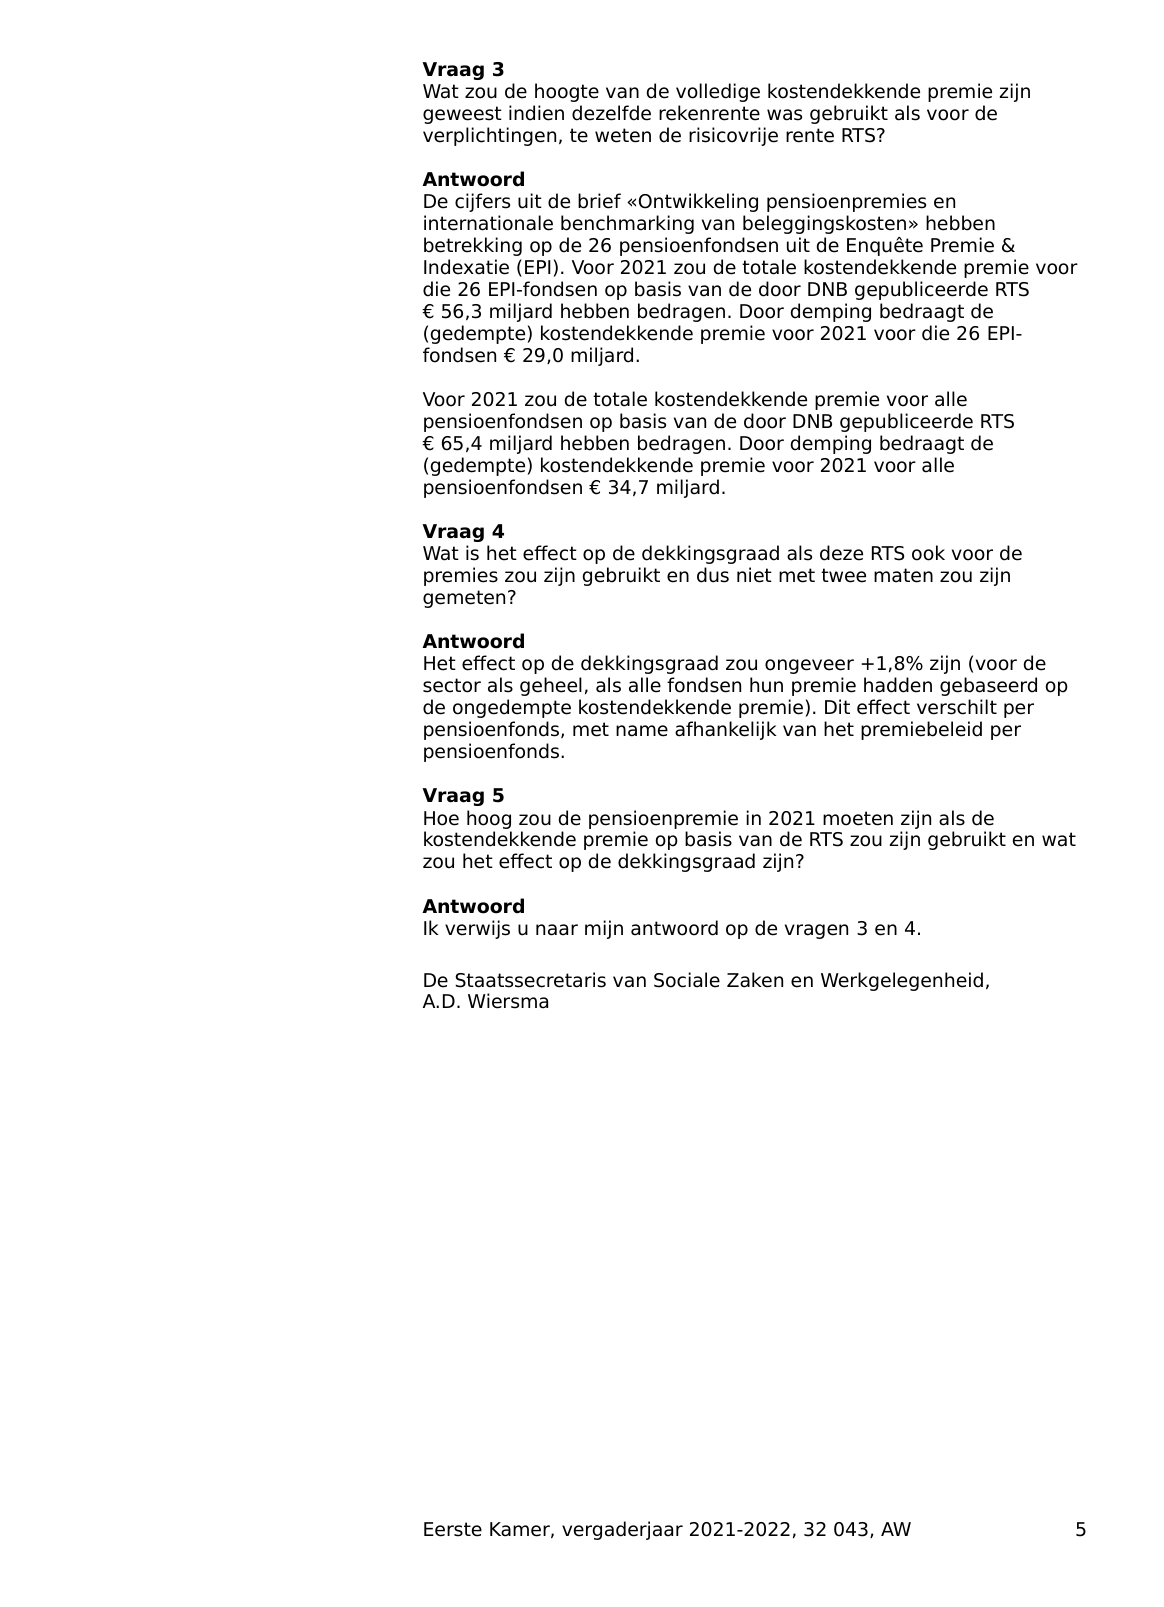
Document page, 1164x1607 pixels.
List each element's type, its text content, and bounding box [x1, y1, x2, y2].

subtitle Vraag 3 [422, 59, 1087, 81]
subtitle Vraag 5 [422, 785, 1087, 807]
text Voor 2021 zou de totale kostendekkende premie voor alle pensioenfondsen op basis van de door DNB gepubliceerde RTS € 65,4 miljard hebben bedragen. Door demping bedraagt de (gedempte) kostendekkende premie voor 2021 voor alle pensioenfondsen € 34,7 miljard. [422, 389, 1087, 499]
subtitle Antwoord [422, 169, 1087, 191]
subtitle Antwoord [422, 631, 1087, 653]
text Wat zou de hoogte van de volledige kostendekkende premie zijn geweest indien dezelfde rekenrente was gebruikt als voor de verplichtingen, te weten de risicovrije rente RTS? [422, 81, 1087, 147]
subtitle Vraag 4 [422, 521, 1087, 543]
text Hoe hoog zou de pensioenpremie in 2021 moeten zijn als de kostendekkende premie op basis van de RTS zou zijn gebruikt en wat zou het effect op de dekkingsgraad zijn? [422, 807, 1087, 873]
text De Staatssecretaris van Sociale Zaken en Werkgelegenheid, A.D. Wiersma [422, 969, 1087, 1013]
text Ik verwijs u naar mijn antwoord op de vragen 3 en 4. [422, 917, 1087, 939]
subtitle Antwoord [422, 896, 1087, 917]
text Het effect op de dekkingsgraad zou ongeveer +1,8% zijn (voor de sector als geheel, als alle fondsen hun premie hadden gebaseerd op de ongedempte kostendekkende premie). Dit effect verschilt per pensioenfonds, met name afhankelijk van het premiebeleid per pensioenfonds. [422, 653, 1087, 763]
text De cijfers uit de brief «Ontwikkeling pensioenpremies en internationale benchmarking van beleggingskosten» hebben betrekking op de 26 pensioenfondsen uit de Enquête Premie & Indexatie (EPI). Voor 2021 zou de totale kostendekkende premie voor die 26 EPI-fondsen op basis van de door DNB gepubliceerde RTS € 56,3 miljard hebben bedragen. Door demping bedraagt de (gedempte) kostendekkende premie voor 2021 voor die 26 EPI-fondsen € 29,0 miljard. [422, 191, 1087, 367]
text Wat is het effect op de dekkingsgraad als deze RTS ook voor de premies zou zijn gebruikt en dus niet met twee maten zou zijn gemeten? [422, 543, 1087, 609]
